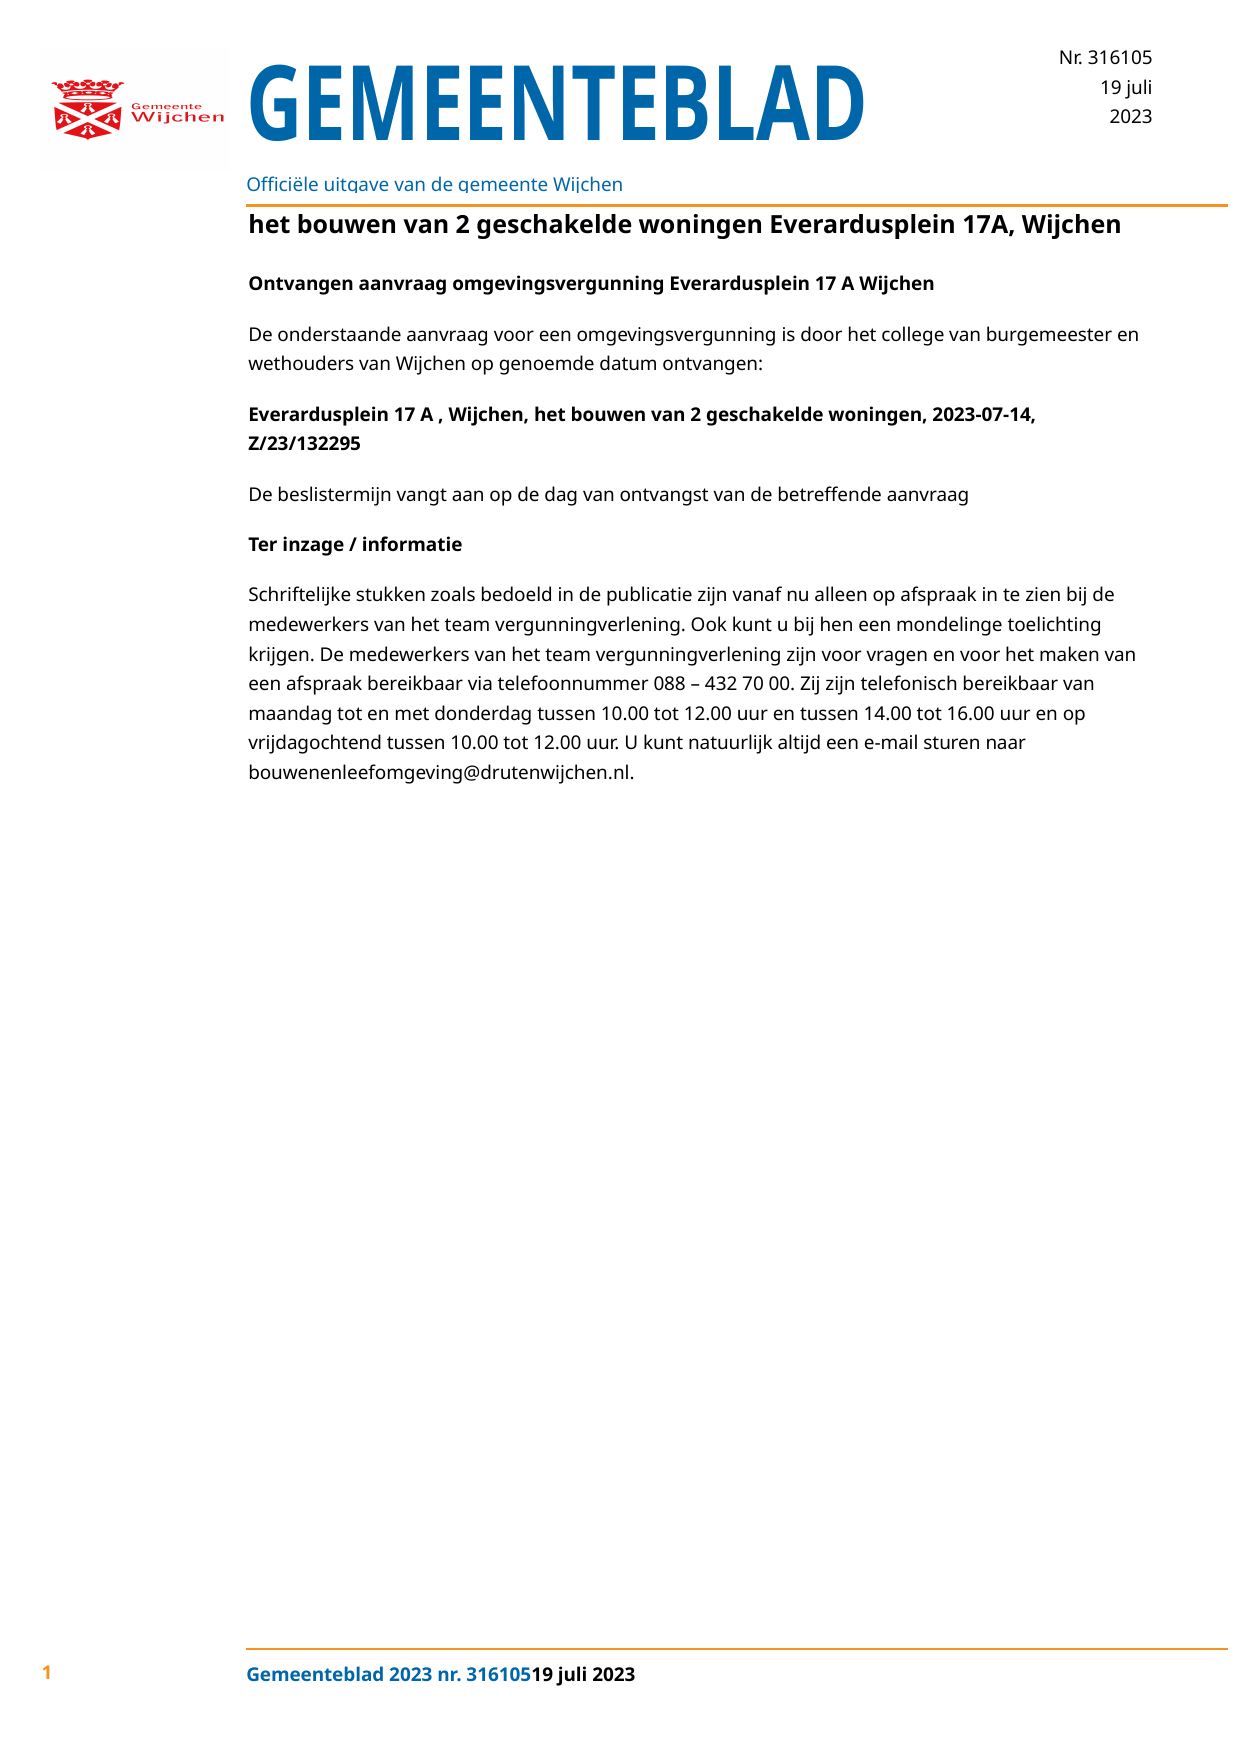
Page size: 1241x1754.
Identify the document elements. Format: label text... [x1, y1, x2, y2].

text De onderstaande aanvraag voor een omgevingsvergunning is door het college van burgemeester en wethouders van Wijchen op genoemde datum ontvangen: [248, 321, 1152, 376]
text De beslistermijn vangt aan op de dag van ontvangst van de betreffende aanvraag [248, 481, 1152, 506]
text Everardusplein 17 A , Wijchen, het bouwen van 2 geschakelde woningen, 2023-07-14, Z/23/132295 [248, 401, 1152, 456]
text het bouwen van 2 geschakelde woningen Everardusplein 17A, Wijchen [248, 207, 1152, 241]
text Ontvangen aanvraag omgevingsvergunning Everardusplein 17 A Wijchen [248, 270, 1152, 296]
text Ter inzage / informatie [248, 531, 1152, 557]
text Schriftelijke stukken zoals bedoeld in de publicatie zijn vanaf nu alleen op afspraak in te zien bij de medewerkers van het team vergunningverlening. Ook kunt u bij hen een mondelinge toelichting krijgen. De medewerkers van het team vergunningverlening zijn voor vragen en voor het maken van een afspraak bereikbaar via telefoonnummer 088 – 432 70 00. Zij zijn telefonisch bereikbaar van maandag tot en met donderdag tussen 10.00 tot 12.00 uur en tussen 14.00 tot 16.00 uur en op vrijdagochtend tussen 10.00 tot 12.00 uur. U kunt natuurlijk altijd een e-mail sturen naar bouwenenleefomgeving@drutenwijchen.nl. [248, 582, 1152, 785]
picture [41, 47, 231, 172]
